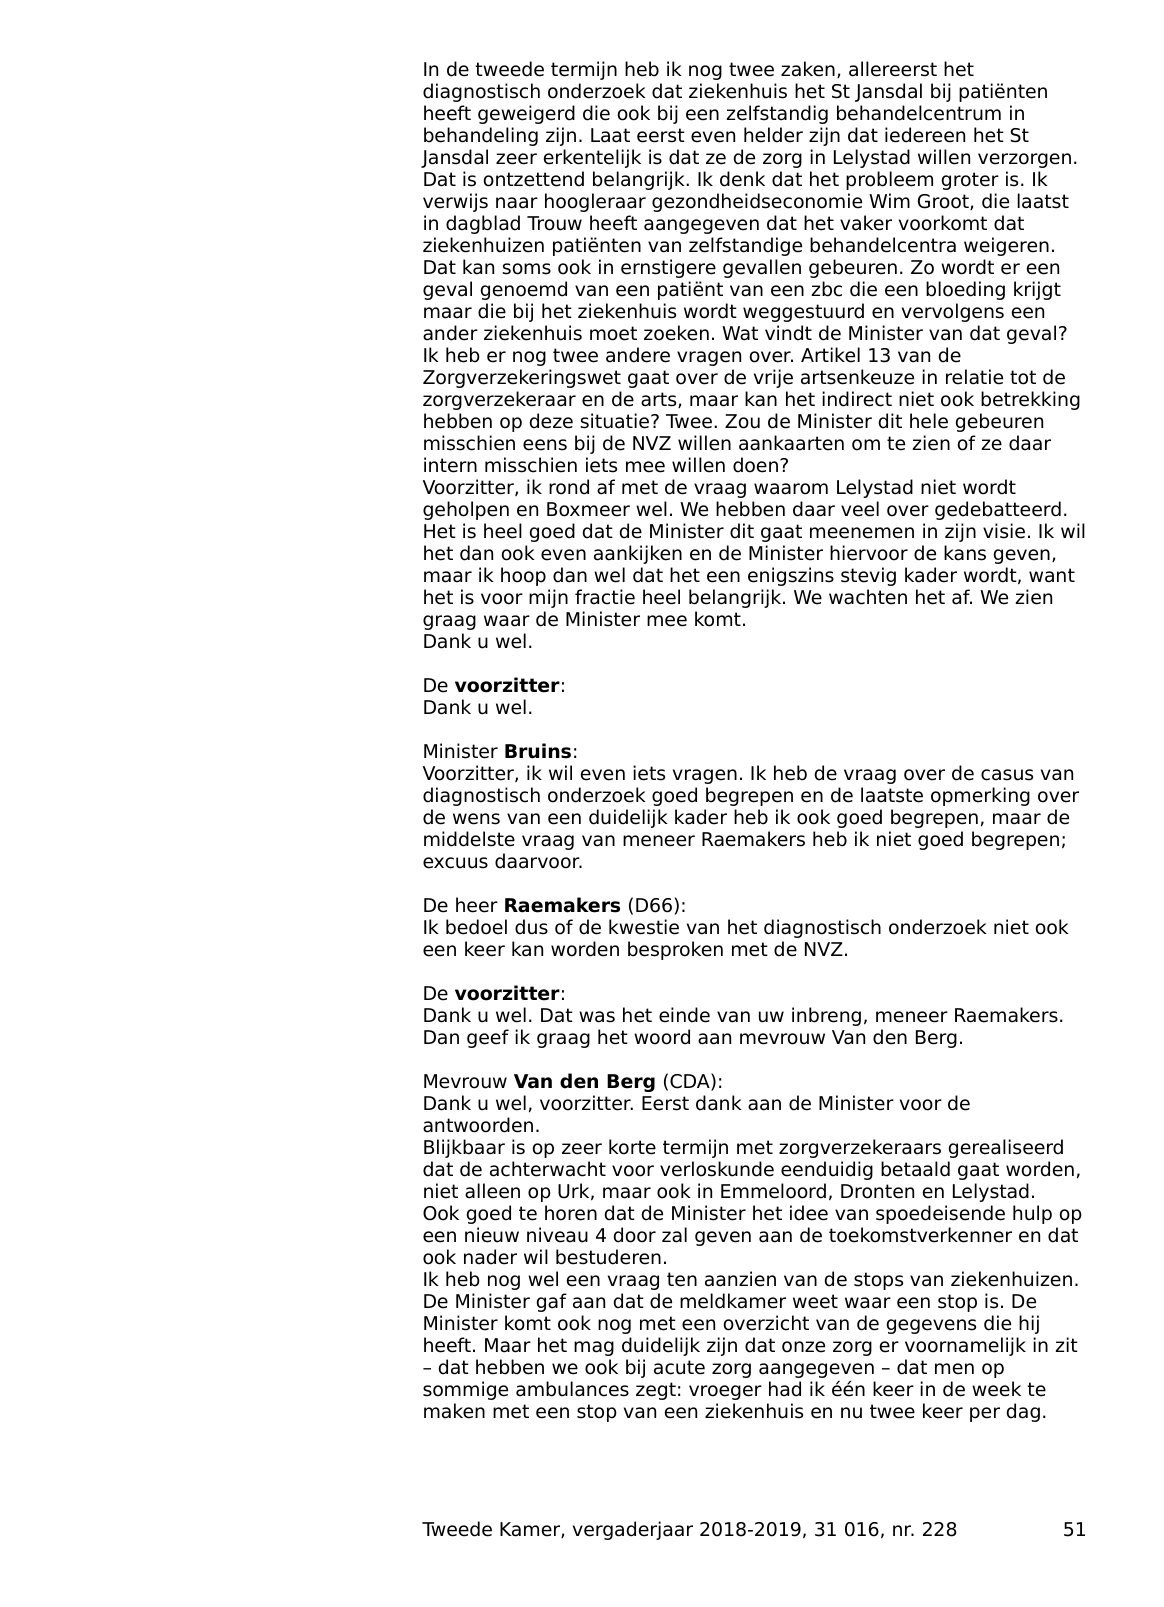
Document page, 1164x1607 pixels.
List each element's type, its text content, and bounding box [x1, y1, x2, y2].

text Voorzitter, ik rond af met de vraag waarom Lelystad niet wordt geholpen en Boxmeer wel. We hebben daar veel over gedebatteerd. Het is heel goed dat de Minister dit gaat meenemen in zijn visie. Ik wil het dan ook even aankijken en de Minister hiervoor de kans geven, maar ik hoop dan wel dat het een enigszins stevig kader wordt, want het is voor mijn fractie heel belangrijk. We wachten het af. We zien graag waar de Minister mee komt. [422, 477, 1087, 631]
text Voorzitter, ik wil even iets vragen. Ik heb de vraag over de casus van diagnostisch onderzoek goed begrepen en de laatste opmerking over de wens van een duidelijk kader heb ik ook goed begrepen, maar de middelste vraag van meneer Raemakers heb ik niet goed begrepen; excuus daarvoor. [422, 763, 1087, 873]
text Ook goed te horen dat de Minister het idee van spoedeisende hulp op een nieuw niveau 4 door zal geven aan de toekomstverkenner en dat ook nader wil bestuderen. [422, 1203, 1087, 1269]
text Blijkbaar is op zeer korte termijn met zorgverzekeraars gerealiseerd dat de achterwacht voor verloskunde eenduidig betaald gaat worden, niet alleen op Urk, maar ook in Emmeloord, Dronten en Lelystad. [422, 1137, 1087, 1203]
text Dank u wel. [422, 631, 1087, 652]
text In de tweede termijn heb ik nog twee zaken, allereerst het diagnostisch onderzoek dat ziekenhuis het St Jansdal bij patiënten heeft geweigerd die ook bij een zelfstandig behandelcentrum in behandeling zijn. Laat eerst even helder zijn dat iedereen het St Jansdal zeer erkentelijk is dat ze de zorg in Lelystad willen verzorgen. Dat is ontzettend belangrijk. Ik denk dat het probleem groter is. Ik verwijs naar hoogleraar gezondheidseconomie Wim Groot, die laatst in dagblad Trouw heeft aangegeven dat het vaker voorkomt dat ziekenhuizen patiënten van zelfstandige behandelcentra weigeren. Dat kan soms ook in ernstigere gevallen gebeuren. Zo wordt er een geval genoemd van een patiënt van een zbc die een bloeding krijgt maar die bij het ziekenhuis wordt weggestuurd en vervolgens een ander ziekenhuis moet zoeken. Wat vindt de Minister van dat geval? [422, 59, 1087, 345]
text Dank u wel. Dat was het einde van uw inbreng, meneer Raemakers. Dan geef ik graag het woord aan mevrouw Van den Berg. [422, 1005, 1087, 1049]
text Minister Bruins: [422, 741, 1087, 763]
text Dank u wel, voorzitter. Eerst dank aan de Minister voor de antwoorden. [422, 1093, 1087, 1137]
text Dank u wel. [422, 697, 1087, 719]
text De voorzitter: [422, 983, 1087, 1005]
text De heer Raemakers (D66): [422, 895, 1087, 917]
text Ik heb nog wel een vraag ten aanzien van de stops van ziekenhuizen. De Minister gaf aan dat de meldkamer weet waar een stop is. De Minister komt ook nog met een overzicht van de gegevens die hij heeft. Maar het mag duidelijk zijn dat onze zorg er voornamelijk in zit – dat hebben we ook bij acute zorg aangegeven – dat men op sommige ambulances zegt: vroeger had ik één keer in de week te maken met een stop van een ziekenhuis en nu twee keer per dag. [422, 1269, 1087, 1423]
text Mevrouw Van den Berg (CDA): [422, 1071, 1087, 1093]
text Ik heb er nog twee andere vragen over. Artikel 13 van de Zorgverzekeringswet gaat over de vrije artsenkeuze in relatie tot de zorgverzekeraar en de arts, maar kan het indirect niet ook betrekking hebben op deze situatie? Twee. Zou de Minister dit hele gebeuren misschien eens bij de NVZ willen aankaarten om te zien of ze daar intern misschien iets mee willen doen? [422, 345, 1087, 477]
text De voorzitter: [422, 675, 1087, 697]
text Ik bedoel dus of de kwestie van het diagnostisch onderzoek niet ook een keer kan worden besproken met de NVZ. [422, 917, 1087, 961]
